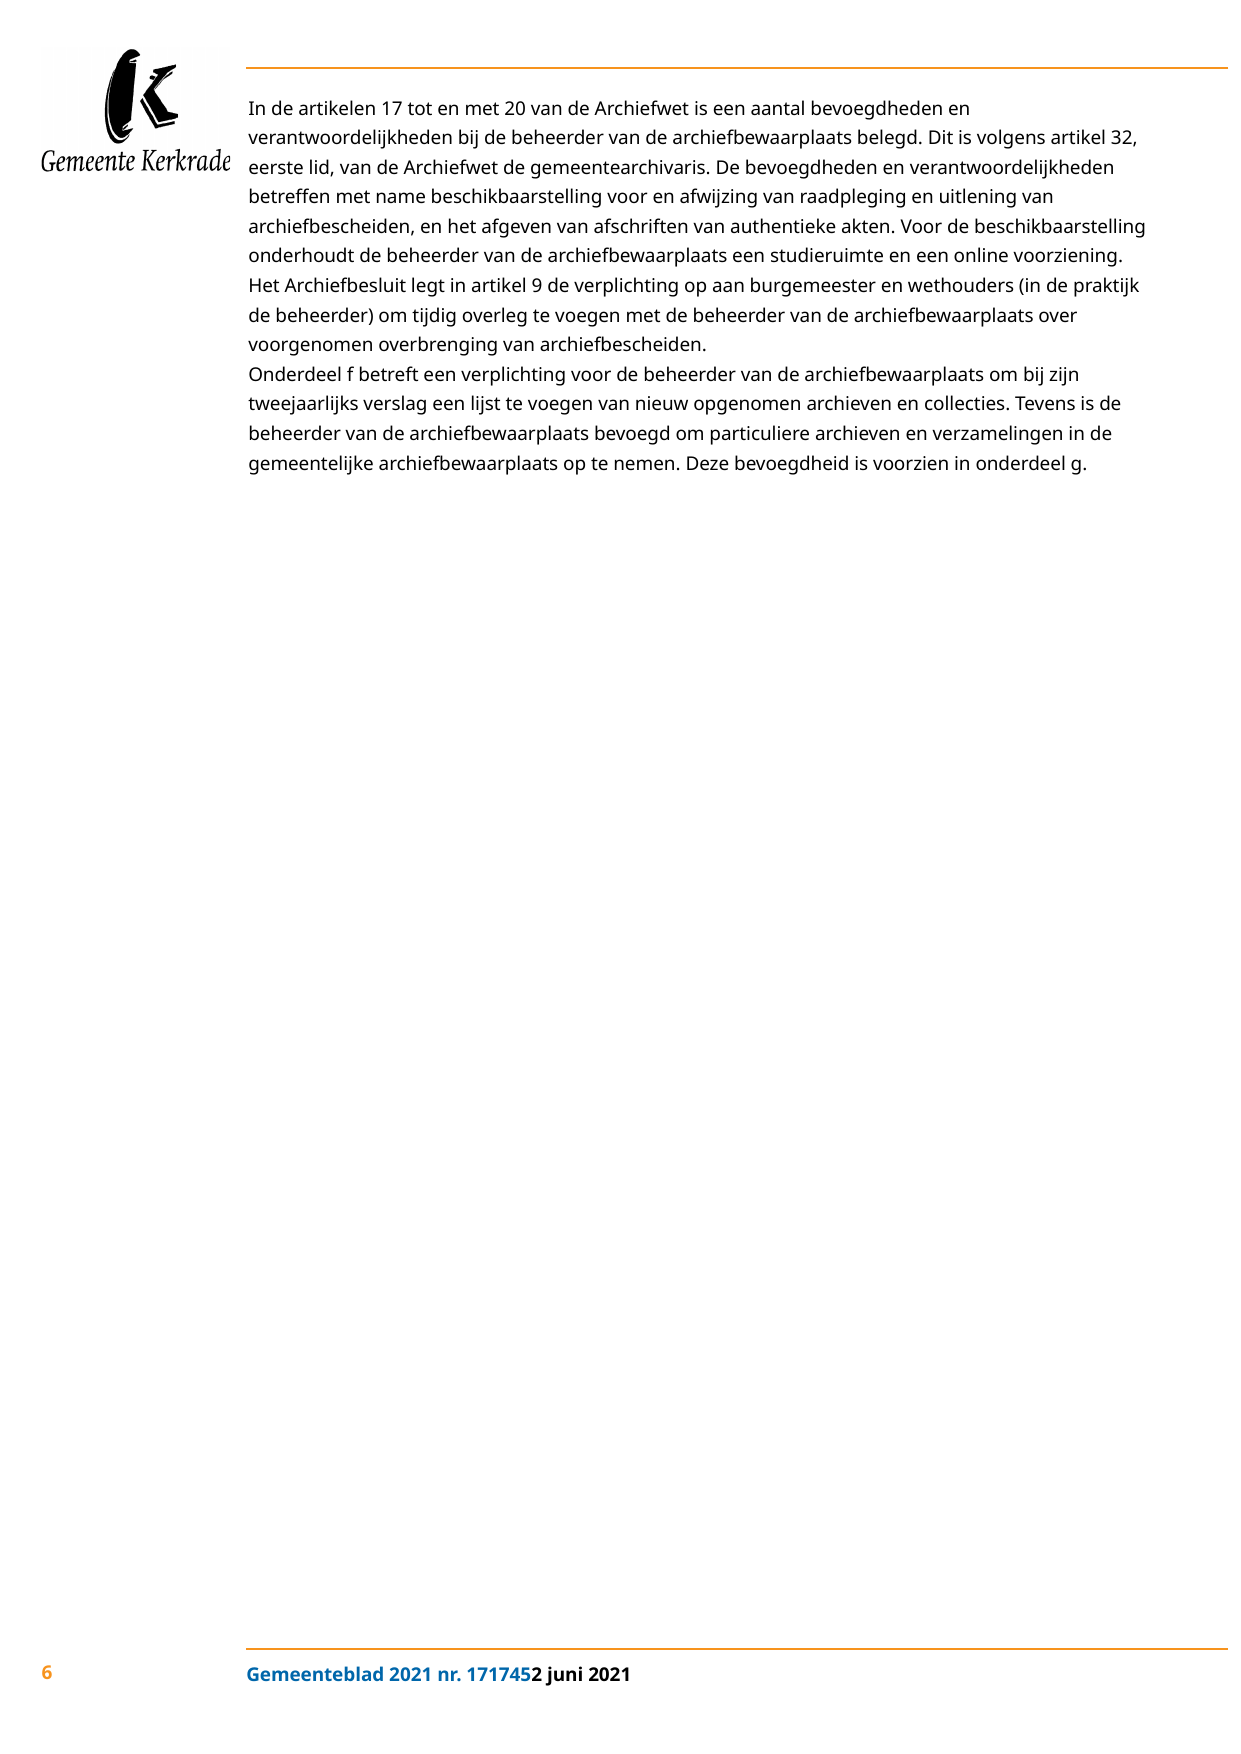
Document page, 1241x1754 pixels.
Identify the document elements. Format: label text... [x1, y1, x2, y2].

picture [41, 47, 231, 172]
text In de artikelen 17 tot en met 20 van de Archiefwet is een aantal bevoegdheden en verantwoordelijkheden bij de beheerder van de archiefbewaarplaats belegd. Dit is volgens artikel 32, eerste lid, van de Archiefwet de gemeentearchivaris. De bevoegdheden en verantwoordelijkheden betreffen met name beschikbaarstelling voor en afwijzing van raadpleging en uitlening van archiefbescheiden, en het afgeven van afschriften van authentieke akten. Voor de beschikbaarstelling onderhoudt de beheerder van de archiefbewaarplaats een studieruimte en een online voorziening. [248, 95, 1152, 268]
text Het Archiefbesluit legt in artikel 9 de verplichting op aan burgemeester en wethouders (in de praktijk de beheerder) om tijdig overleg te voegen met de beheerder van de archiefbewaarplaats over voorgenomen overbrenging van archiefbescheiden. [248, 272, 1152, 357]
text Onderdeel f betreft een verplichting voor de beheerder van de archiefbewaarplaats om bij zijn tweejaarlijks verslag een lijst te voegen van nieuw opgenomen archieven en collecties. Tevens is de beheerder van de archiefbewaarplaats bevoegd om particuliere archieven en verzamelingen in de gemeentelijke archiefbewaarplaats op te nemen. Deze bevoegdheid is voorzien in onderdeel g. [248, 361, 1152, 476]
